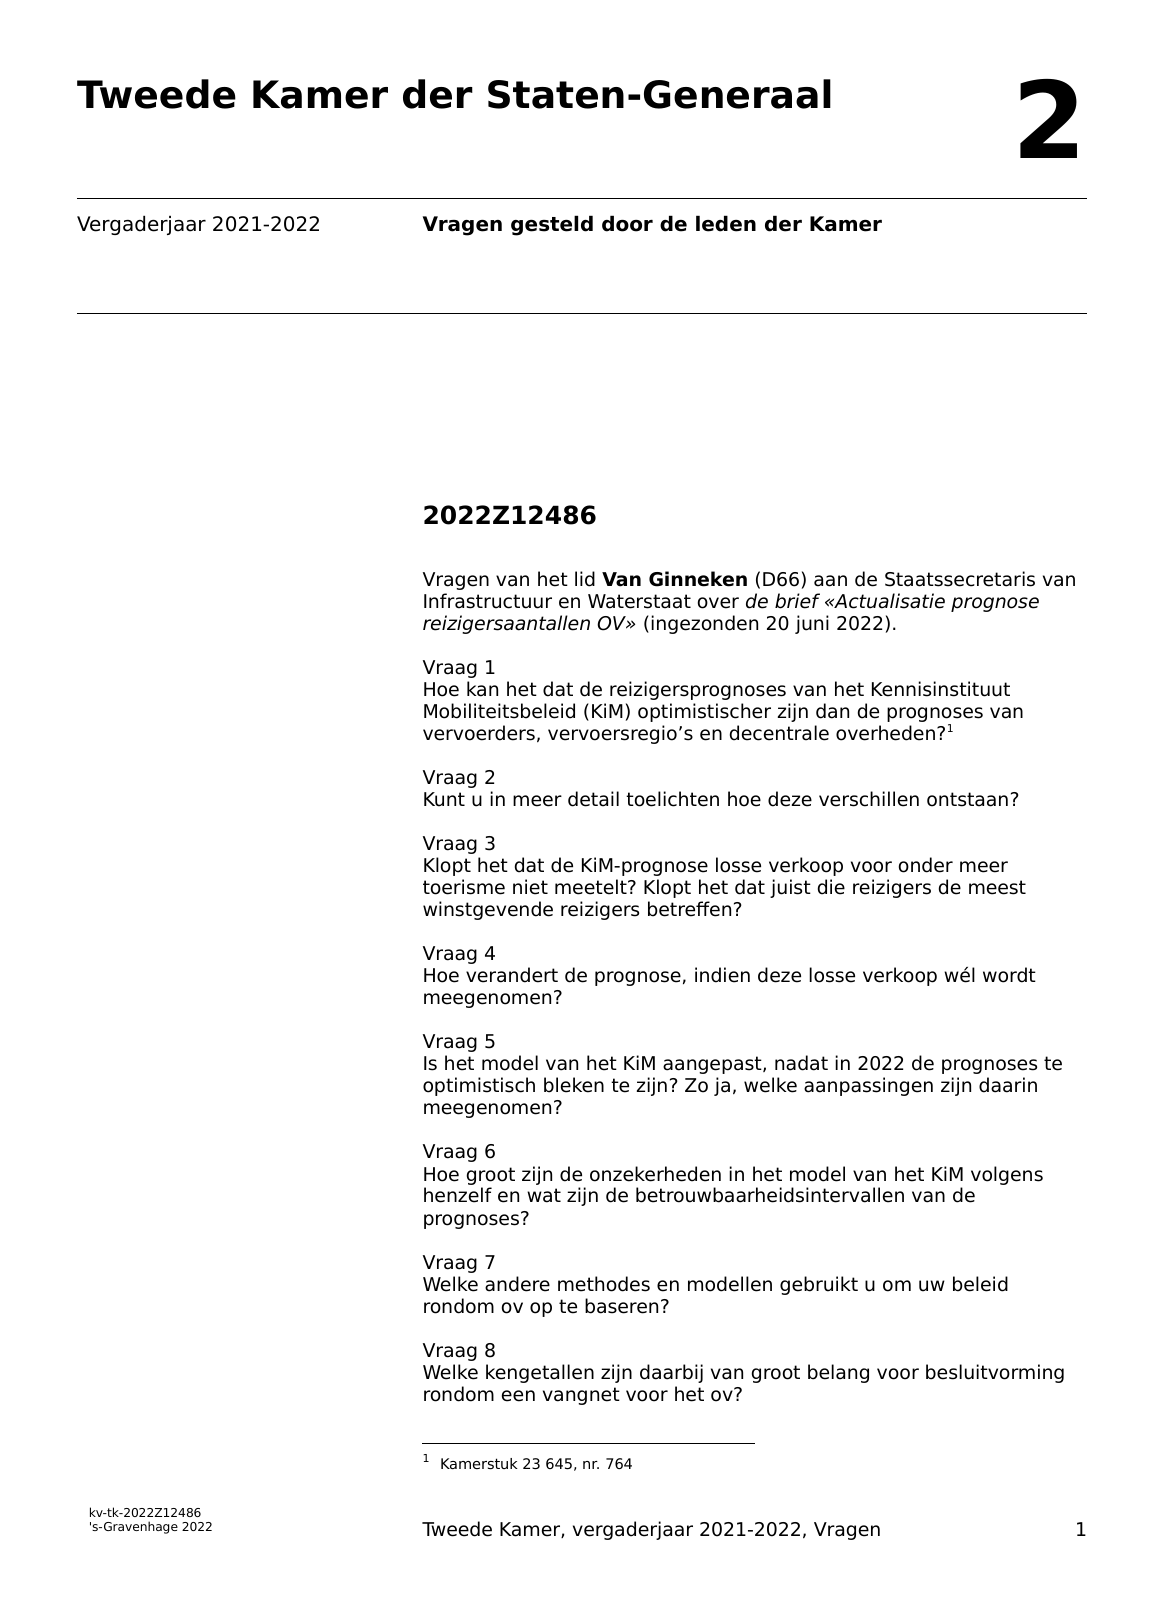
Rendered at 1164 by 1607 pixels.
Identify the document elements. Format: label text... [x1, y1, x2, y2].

text Hoe groot zijn de onzekerheden in het model van het KiM volgens henzelf en wat zijn de betrouwbaarheidsintervallen van de prognoses? [422, 1163, 1087, 1229]
text Hoe verandert de prognose, indien deze losse verkoop wél wordt meegenomen? [422, 965, 1087, 1009]
text Vraag 3 [422, 833, 1087, 855]
text 2022Z12486 [422, 501, 1087, 531]
text Welke kengetallen zijn daarbij van groot belang voor besluitvorming rondom een vangnet voor het ov? [422, 1362, 1087, 1406]
text Kunt u in meer detail toelichten hoe deze verschillen ontstaan? [422, 789, 1087, 811]
text kv-tk-2022Z12486 [88, 1506, 323, 1520]
text Vragen van het lid Van Ginneken (D66) aan de Staatssecretaris van Infrastructuur en Waterstaat over de brief «Actualisatie prognose reizigersaantallen OV» (ingezonden 20 juni 2022). [422, 569, 1087, 635]
text Vraag 5 [422, 1031, 1087, 1053]
text 's-Gravenhage 2022 [88, 1520, 323, 1534]
table_cell Vergaderjaar 2021-2022 [77, 199, 422, 313]
table_cell Vragen gesteld door de leden der Kamer [422, 199, 1087, 313]
text Vraag 6 [422, 1141, 1087, 1163]
text Hoe kan het dat de reizigersprognoses van het Kennisinstituut Mobiliteitsbeleid (KiM) optimistischer zijn dan de prognoses van vervoerders, vervoersregio’s en decentrale overheden? [422, 679, 1087, 745]
text Klopt het dat de KiM-prognose losse verkoop voor onder meer toerisme niet meetelt? Klopt het dat juist die reizigers de meest winstgevende reizigers betreffen? [422, 855, 1087, 921]
text Vraag 4 [422, 943, 1087, 965]
text Vraag 2 [422, 767, 1087, 789]
text Vraag 1 [422, 657, 1087, 679]
text Vraag 8 [422, 1340, 1087, 1362]
text Welke andere methodes en modellen gebruikt u om uw beleid rondom ov op te baseren? [422, 1273, 1087, 1317]
text Kamerstuk 23 645, nr. 764 [422, 1452, 1087, 1474]
text Vraag 7 [422, 1252, 1087, 1273]
text Is het model van het KiM aangepast, nadat in 2022 de prognoses te optimistisch bleken te zijn? Zo ja, welke aanpassingen zijn daarin meegenomen? [422, 1053, 1087, 1119]
table_header 2 [886, 59, 1087, 198]
table_header Tweede Kamer der Staten-Generaal [77, 59, 886, 198]
